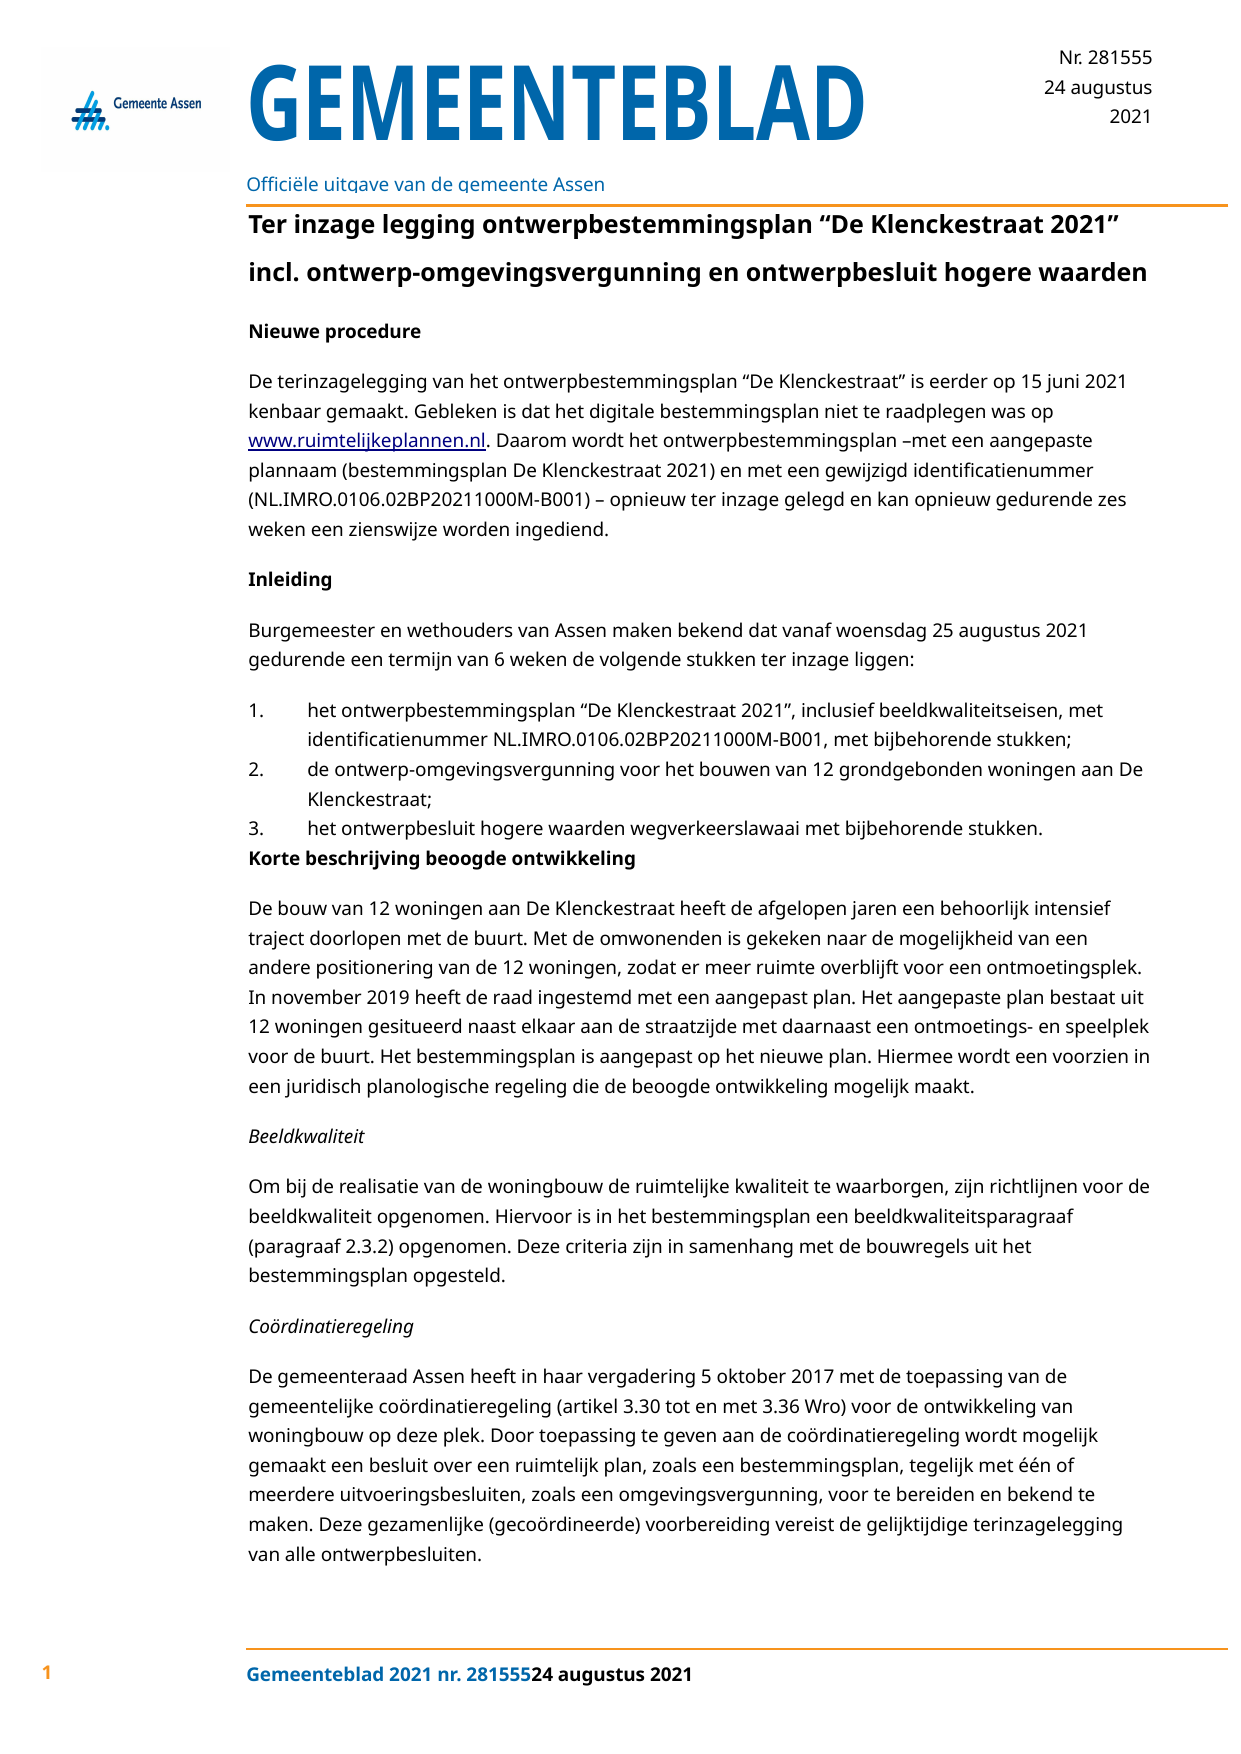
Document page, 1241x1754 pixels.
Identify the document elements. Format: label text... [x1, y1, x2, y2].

text Beeldkwaliteit [248, 1123, 1152, 1149]
text De gemeenteraad Assen heeft in haar vergadering 5 oktober 2017 met de toepassing van de gemeentelijke coördinatieregeling (artikel 3.30 tot en met 3.36 Wro) voor de ontwikkeling van woningbouw op deze plek. Door toepassing te geven aan de coördinatieregeling wordt mogelijk gemaakt een besluit over een ruimtelijk plan, zoals een bestemmingsplan, tegelijk met één of meerdere uitvoeringsbesluiten, zoals een omgevingsvergunning, voor te bereiden en bekend te maken. Deze gezamenlijke (gecoördineerde) voorbereiding vereist de gelijktijdige terinzagelegging van alle ontwerpbesluiten. [248, 1363, 1152, 1567]
text Nieuwe procedure [248, 318, 1152, 344]
list het ontwerpbesluit hogere waarden wegverkeerslawaai met bijbehorende stukken. [248, 815, 1152, 841]
text Korte beschrijving beoogde ontwikkeling [248, 845, 1152, 871]
text De bouw van 12 woningen aan De Klenckestraat heeft de afgelopen jaren een behoorlijk intensief traject doorlopen met de buurt. Met de omwonenden is gekeken naar de mogelijkheid van een andere positionering van de 12 woningen, zodat er meer ruimte overblijft voor een ontmoetingsplek. In november 2019 heeft de raad ingestemd met een aangepast plan. Het aangepaste plan bestaat uit 12 woningen gesitueerd naast elkaar aan de straatzijde met daarnaast een ontmoetings- en speelplek voor de buurt. Het bestemmingsplan is aangepast op het nieuwe plan. Hiermee wordt een voorzien in een juridisch planologische regeling die de beoogde ontwikkeling mogelijk maakt. [248, 895, 1152, 1099]
text Coördinatieregeling [248, 1313, 1152, 1339]
text Burgemeester en wethouders van Assen maken bekend dat vanaf woensdag 25 augustus 2021 gedurende een termijn van 6 weken de volgende stukken ter inzage liggen: [248, 617, 1152, 672]
list het ontwerpbestemmingsplan “De Klenckestraat 2021”, inclusief beeldkwaliteitseisen, met identificatienummer NL.IMRO.0106.02BP20211000M-B001, met bijbehorende stukken; [248, 697, 1152, 752]
list de ontwerp-omgevingsvergunning voor het bouwen van 12 grondgebonden woningen aan De Klenckestraat; [248, 756, 1152, 812]
text Om bij de realisatie van de woningbouw de ruimtelijke kwaliteit te waarborgen, zijn richtlijnen voor de beeldkwaliteit opgenomen. Hiervoor is in het bestemmingsplan een beeldkwaliteitsparagraaf (paragraaf 2.3.2) opgenomen. Deze criteria zijn in samenhang met de bouwregels uit het bestemmingsplan opgesteld. [248, 1174, 1152, 1288]
picture [41, 47, 231, 172]
text De terinzagelegging van het ontwerpbestemmingsplan “De Klenckestraat” is eerder op 15 juni 2021 kenbaar gemaakt. Gebleken is dat het digitale bestemmingsplan niet te raadplegen was op www.ruimtelijkeplannen.nl. Daarom wordt het ontwerpbestemmingsplan –met een aangepaste plannaam (bestemmingsplan De Klenckestraat 2021) en met een gewijzigd identificatienummer (NL.IMRO.0106.02BP20211000M-B001) – opnieuw ter inzage gelegd en kan opnieuw gedurende zes weken een zienswijze worden ingediend. [248, 368, 1152, 542]
text Inleiding [248, 567, 1152, 592]
text Ter inzage legging ontwerpbestemmingsplan “De Klenckestraat 2021” incl. ontwerp-omgevingsvergunning en ontwerpbesluit hogere waarden [248, 207, 1152, 288]
